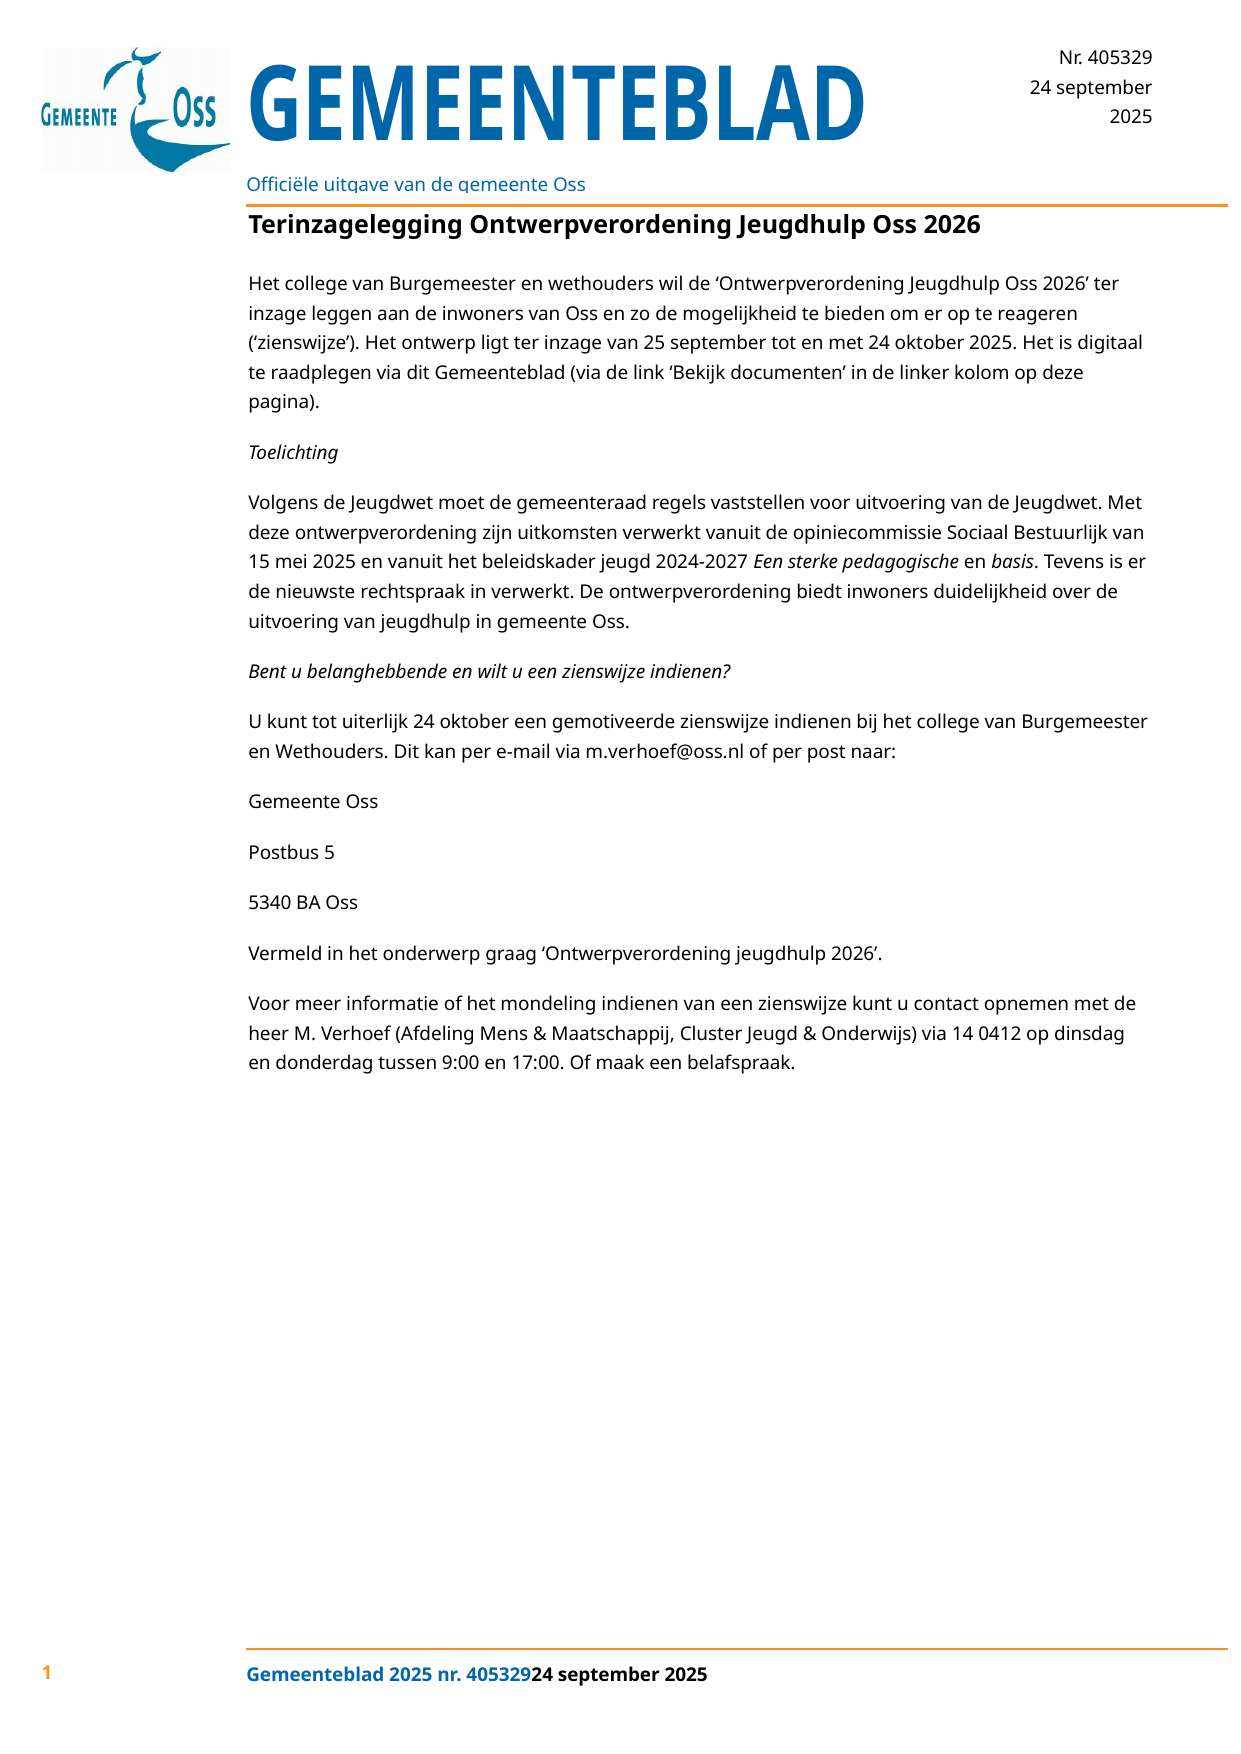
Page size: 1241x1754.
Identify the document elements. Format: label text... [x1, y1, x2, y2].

text Postbus 5 [248, 839, 1152, 865]
text 5340 BA Oss [248, 889, 1152, 915]
text Voor meer informatie of het mondeling indienen van een zienswijze kunt u contact opnemen met de heer M. Verhoef (Afdeling Mens & Maatschappij, Cluster Jeugd & Onderwijs) via 14 0412 op dinsdag en donderdag tussen 9:00 en 17:00. Of maak een belafspraak. [248, 990, 1152, 1075]
text Vermeld in het onderwerp graag ‘Ontwerpverordening jeugdhulp 2026’. [248, 940, 1152, 966]
picture [41, 47, 231, 172]
text Toelichting [248, 439, 1152, 465]
text Volgens de Jeugdwet moet de gemeenteraad regels vaststellen voor uitvoering van de Jeugdwet. Met deze ontwerpverordening zijn uitkomsten verwerkt vanuit de opiniecommissie Sociaal Bestuurlijk van 15 mei 2025 en vanuit het beleidskader jeugd 2024-2027 Een sterke pedagogische en basis. Tevens is er de nieuwste rechtspraak in verwerkt. De ontwerpverordening biedt inwoners duidelijkheid over de uitvoering van jeugdhulp in gemeente Oss. [248, 489, 1152, 633]
text Terinzagelegging Ontwerpverordening Jeugdhulp Oss 2026 [248, 207, 1152, 241]
text Gemeente Oss [248, 789, 1152, 814]
text U kunt tot uiterlijk 24 oktober een gemotiveerde zienswijze indienen bij het college van Burgemeester en Wethouders. Dit kan per e-mail via m.verhoef@oss.nl of per post naar: [248, 709, 1152, 764]
text Bent u belanghebbende en wilt u een zienswijze indienen? [248, 658, 1152, 684]
text Het college van Burgemeester en wethouders wil de ‘Ontwerpverordening Jeugdhulp Oss 2026’ ter inzage leggen aan de inwoners van Oss en zo de mogelijkheid te bieden om er op te reageren (‘zienswijze’). Het ontwerp ligt ter inzage van 25 september tot en met 24 oktober 2025. Het is digitaal te raadplegen via dit Gemeenteblad (via de link ‘Bekijk documenten’ in de linker kolom op deze pagina). [248, 270, 1152, 414]
